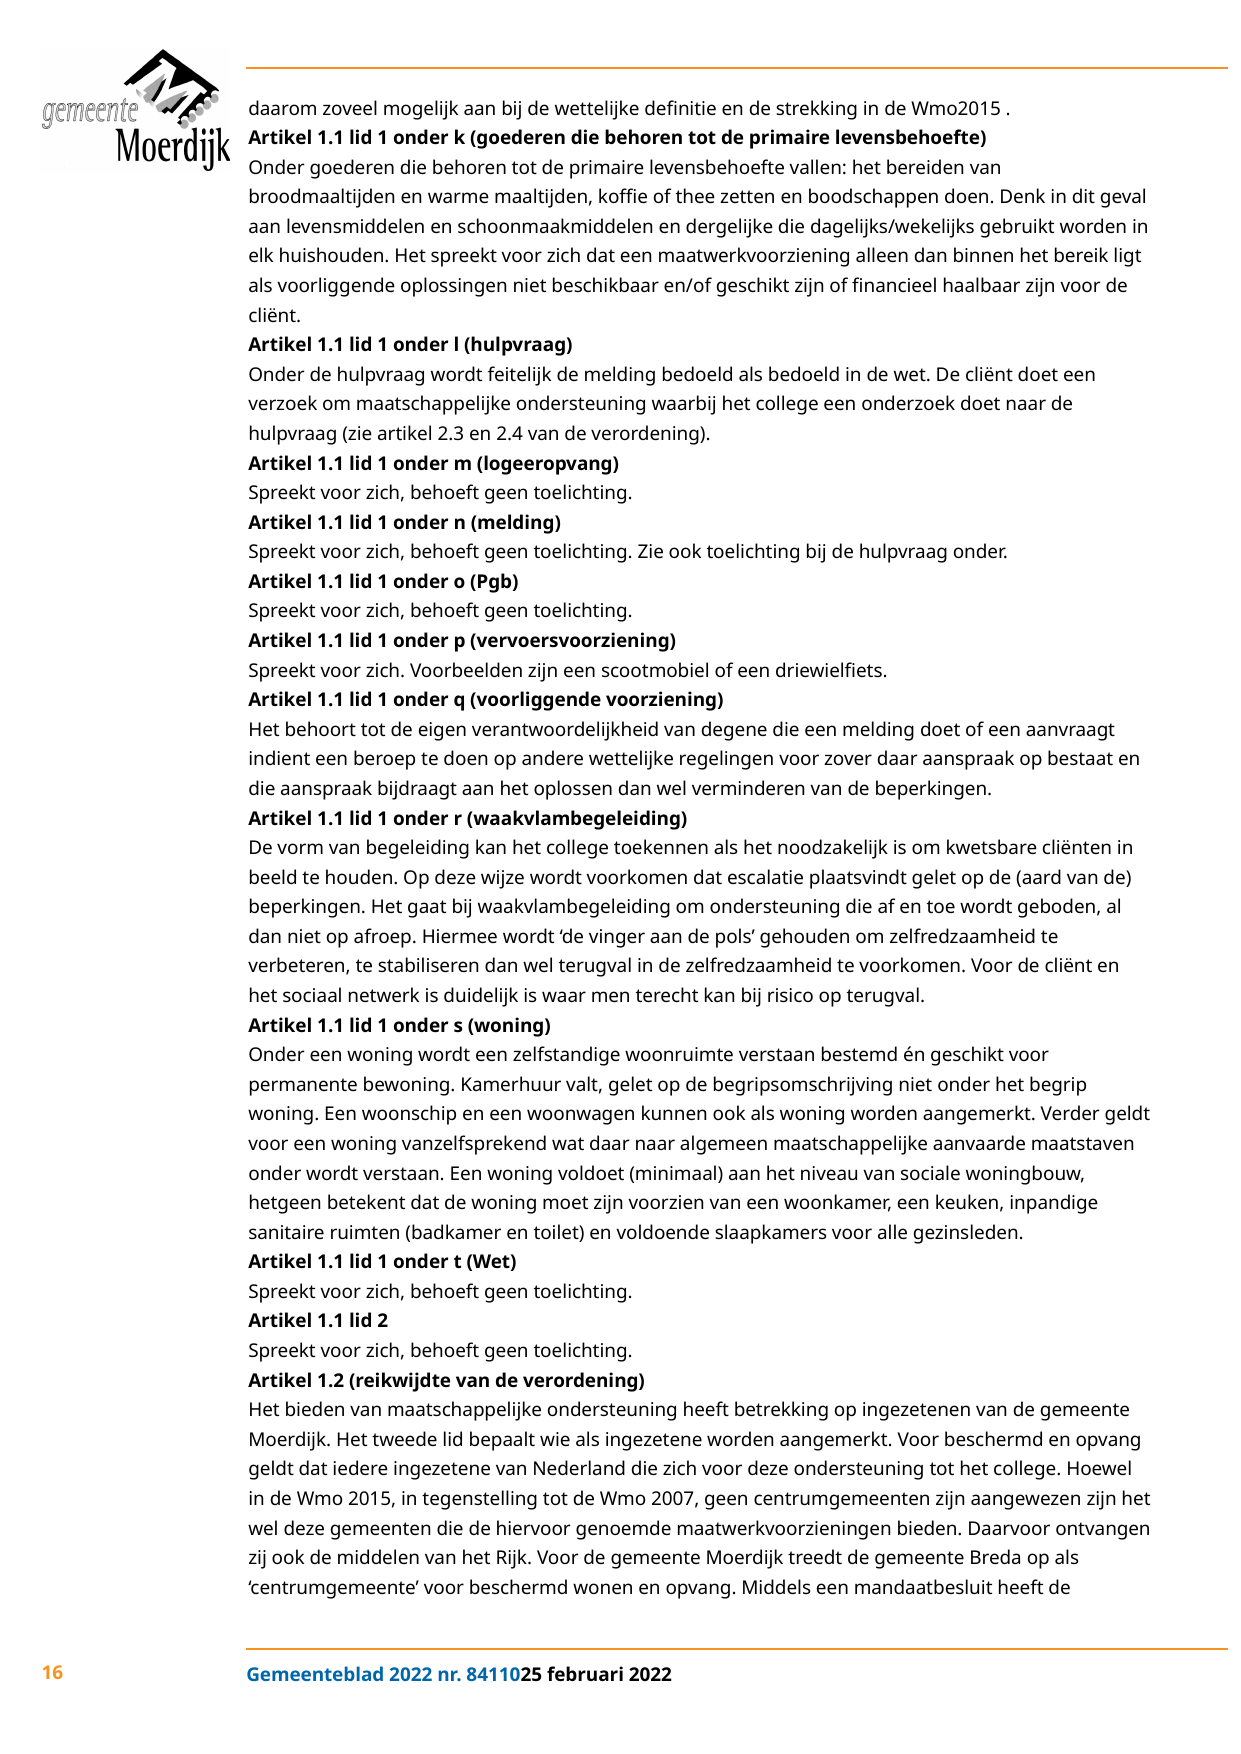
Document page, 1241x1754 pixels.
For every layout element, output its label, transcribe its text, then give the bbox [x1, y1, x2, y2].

text Artikel 1.1 lid 1 onder k (goederen die behoren tot de primaire levensbehoefte) [248, 124, 1152, 150]
text Artikel 1.1 lid 1 onder r (waakvlambegeleiding) [248, 805, 1152, 831]
text Spreekt voor zich. Voorbeelden zijn een scootmobiel of een driewielfiets. [248, 657, 1152, 683]
text Artikel 1.1 lid 1 onder m (logeeropvang) [248, 450, 1152, 476]
text Artikel 1.1 lid 1 onder q (voorliggende voorziening) [248, 686, 1152, 712]
text Artikel 1.1 lid 1 onder o (Pgb) [248, 568, 1152, 594]
text Artikel 1.2 (reikwijdte van de verordening) [248, 1367, 1152, 1393]
text daarom zoveel mogelijk aan bij de wettelijke definitie en de strekking in de Wmo2015 . [248, 95, 1152, 121]
text Artikel 1.1 lid 1 onder n (melding) [248, 509, 1152, 535]
text Artikel 1.1 lid 2 [248, 1308, 1152, 1333]
text Spreekt voor zich, behoeft geen toelichting. [248, 1278, 1152, 1304]
text Spreekt voor zich, behoeft geen toelichting. [248, 1337, 1152, 1363]
text Onder goederen die behoren tot de primaire levensbehoefte vallen: het bereiden van broodmaaltijden en warme maaltijden, koffie of thee zetten en boodschappen doen. Denk in dit geval aan levensmiddelen en schoonmaakmiddelen en dergelijke die dagelijks/wekelijks gebruikt worden in elk huishouden. Het spreekt voor zich dat een maatwerkvoorziening alleen dan binnen het bereik ligt als voorliggende oplossingen niet beschikbaar en/of geschikt zijn of financieel haalbaar zijn voor de cliënt. [248, 154, 1152, 328]
text Onder een woning wordt een zelfstandige woonruimte verstaan bestemd én geschikt voor permanente bewoning. Kamerhuur valt, gelet op de begripsomschrijving niet onder het begrip woning. Een woonschip en een woonwagen kunnen ook als woning worden aangemerkt. Verder geldt voor een woning vanzelfsprekend wat daar naar algemeen maatschappelijke aanvaarde maatstaven onder wordt verstaan. Een woning voldoet (minimaal) aan het niveau van sociale woningbouw, hetgeen betekent dat de woning moet zijn voorzien van een woonkamer, een keuken, inpandige sanitaire ruimten (badkamer en toilet) en voldoende slaapkamers voor alle gezinsleden. [248, 1041, 1152, 1245]
picture [41, 47, 231, 172]
text Spreekt voor zich, behoeft geen toelichting. [248, 479, 1152, 505]
text Artikel 1.1 lid 1 onder s (woning) [248, 1012, 1152, 1038]
text Artikel 1.1 lid 1 onder l (hulpvraag) [248, 331, 1152, 357]
text Artikel 1.1 lid 1 onder p (vervoersvoorziening) [248, 627, 1152, 653]
text De vorm van begeleiding kan het college toekennen als het noodzakelijk is om kwetsbare cliënten in beeld te houden. Op deze wijze wordt voorkomen dat escalatie plaatsvindt gelet op de (aard van de) beperkingen. Het gaat bij waakvlambegeleiding om ondersteuning die af en toe wordt geboden, al dan niet op afroep. Hiermee wordt ‘de vinger aan de pols’ gehouden om zelfredzaamheid te verbeteren, te stabiliseren dan wel terugval in de zelfredzaamheid te voorkomen. Voor de cliënt en het sociaal netwerk is duidelijk is waar men terecht kan bij risico op terugval. [248, 834, 1152, 1008]
text Spreekt voor zich, behoeft geen toelichting. [248, 598, 1152, 623]
text Het bieden van maatschappelijke ondersteuning heeft betrekking op ingezetenen van de gemeente Moerdijk. Het tweede lid bepaalt wie als ingezetene worden aangemerkt. Voor beschermd en opvang geldt dat iedere ingezetene van Nederland die zich voor deze ondersteuning tot het college. Hoewel in de Wmo 2015, in tegenstelling tot de Wmo 2007, geen centrumgemeenten zijn aangewezen zijn het wel deze gemeenten die de hiervoor genoemde maatwerkvoorzieningen bieden. Daarvoor ontvangen zij ook de middelen van het Rijk. Voor de gemeente Moerdijk treedt de gemeente Breda op als ‘centrumgemeente’ voor beschermd wonen en opvang. Middels een mandaatbesluit heeft de [248, 1396, 1152, 1600]
text Artikel 1.1 lid 1 onder t (Wet) [248, 1248, 1152, 1274]
text Het behoort tot de eigen verantwoordelijkheid van degene die een melding doet of een aanvraagt indient een beroep te doen op andere wettelijke regelingen voor zover daar aanspraak op bestaat en die aanspraak bijdraagt aan het oplossen dan wel verminderen van de beperkingen. [248, 716, 1152, 801]
text Spreekt voor zich, behoeft geen toelichting. Zie ook toelichting bij de hulpvraag onder. [248, 538, 1152, 564]
text Onder de hulpvraag wordt feitelijk de melding bedoeld als bedoeld in de wet. De cliënt doet een verzoek om maatschappelijke ondersteuning waarbij het college een onderzoek doet naar de hulpvraag (zie artikel 2.3 en 2.4 van de verordening). [248, 361, 1152, 446]
